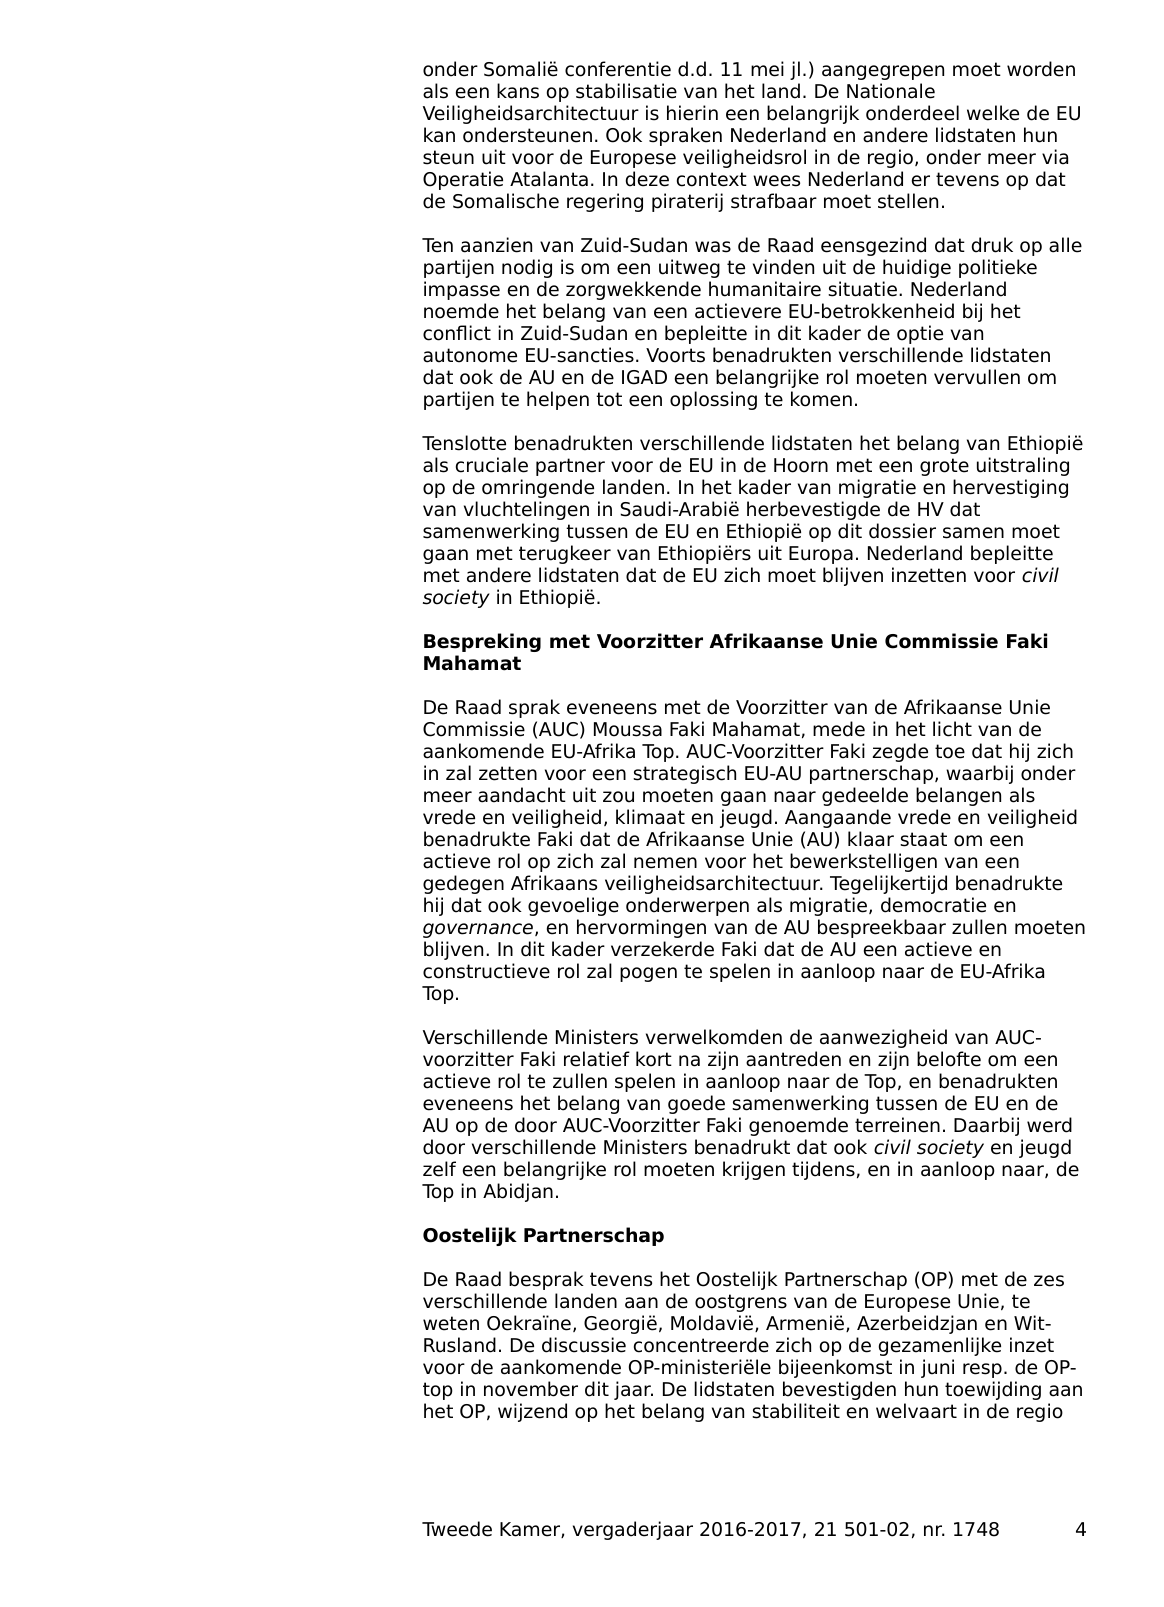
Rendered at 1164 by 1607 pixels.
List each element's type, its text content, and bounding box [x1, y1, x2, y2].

text Ten aanzien van Zuid-Sudan was de Raad eensgezind dat druk op alle partijen nodig is om een uitweg te vinden uit de huidige politieke impasse en de zorgwekkende humanitaire situatie. Nederland noemde het belang van een actievere EU-betrokkenheid bij het conflict in Zuid-Sudan en bepleitte in dit kader de optie van autonome EU-sancties. Voorts benadrukten verschillende lidstaten dat ook de AU en de IGAD een belangrijke rol moeten vervullen om partijen te helpen tot een oplossing te komen. [422, 235, 1087, 411]
text Verschillende Ministers verwelkomden de aanwezigheid van AUC-voorzitter Faki relatief kort na zijn aantreden en zijn belofte om een actieve rol te zullen spelen in aanloop naar de Top, en benadrukten eveneens het belang van goede samenwerking tussen de EU en de AU op de door AUC-Voorzitter Faki genoemde terreinen. Daarbij werd door verschillende Ministers benadrukt dat ook civil society en jeugd zelf een belangrijke rol moeten krijgen tijdens, en in aanloop naar, de Top in Abidjan. [422, 1027, 1087, 1203]
subtitle Bespreking met Voorzitter Afrikaanse Unie Commissie Faki Mahamat [422, 631, 1087, 675]
text De Raad besprak tevens het Oostelijk Partnerschap (OP) met de zes verschillende landen aan de oostgrens van de Europese Unie, te weten Oekraïne, Georgië, Moldavië, Armenië, Azerbeidzjan en Wit-Rusland. De discussie concentreerde zich op de gezamenlijke inzet voor de aankomende OP-ministeriële bijeenkomst in juni resp. de OP-top in november dit jaar. De lidstaten bevestigden hun toewijding aan het OP, wijzend op het belang van stabiliteit en welvaart in de regio [422, 1269, 1087, 1423]
text onder Somalië conferentie d.d. 11 mei jl.) aangegrepen moet worden als een kans op stabilisatie van het land. De Nationale Veiligheidsarchitectuur is hierin een belangrijk onderdeel welke de EU kan ondersteunen. Ook spraken Nederland en andere lidstaten hun steun uit voor de Europese veiligheidsrol in de regio, onder meer via Operatie Atalanta. In deze context wees Nederland er tevens op dat de Somalische regering piraterij strafbaar moet stellen. [422, 59, 1087, 213]
text Tenslotte benadrukten verschillende lidstaten het belang van Ethiopië als cruciale partner voor de EU in de Hoorn met een grote uitstraling op de omringende landen. In het kader van migratie en hervestiging van vluchtelingen in Saudi-Arabië herbevestigde de HV dat samenwerking tussen de EU en Ethiopië op dit dossier samen moet gaan met terugkeer van Ethiopiërs uit Europa. Nederland bepleitte met andere lidstaten dat de EU zich moet blijven inzetten voor civil society in Ethiopië. [422, 433, 1087, 609]
text De Raad sprak eveneens met de Voorzitter van de Afrikaanse Unie Commissie (AUC) Moussa Faki Mahamat, mede in het licht van de aankomende EU-Afrika Top. AUC-Voorzitter Faki zegde toe dat hij zich in zal zetten voor een strategisch EU-AU partnerschap, waarbij onder meer aandacht uit zou moeten gaan naar gedeelde belangen als vrede en veiligheid, klimaat en jeugd. Aangaande vrede en veiligheid benadrukte Faki dat de Afrikaanse Unie (AU) klaar staat om een actieve rol op zich zal nemen voor het bewerkstelligen van een gedegen Afrikaans veiligheidsarchitectuur. Tegelijkertijd benadrukte hij dat ook gevoelige onderwerpen als migratie, democratie en governance, en hervormingen van de AU bespreekbaar zullen moeten blijven. In dit kader verzekerde Faki dat de AU een actieve en constructieve rol zal pogen te spelen in aanloop naar de EU-Afrika Top. [422, 697, 1087, 1005]
subtitle Oostelijk Partnerschap [422, 1225, 1087, 1247]
